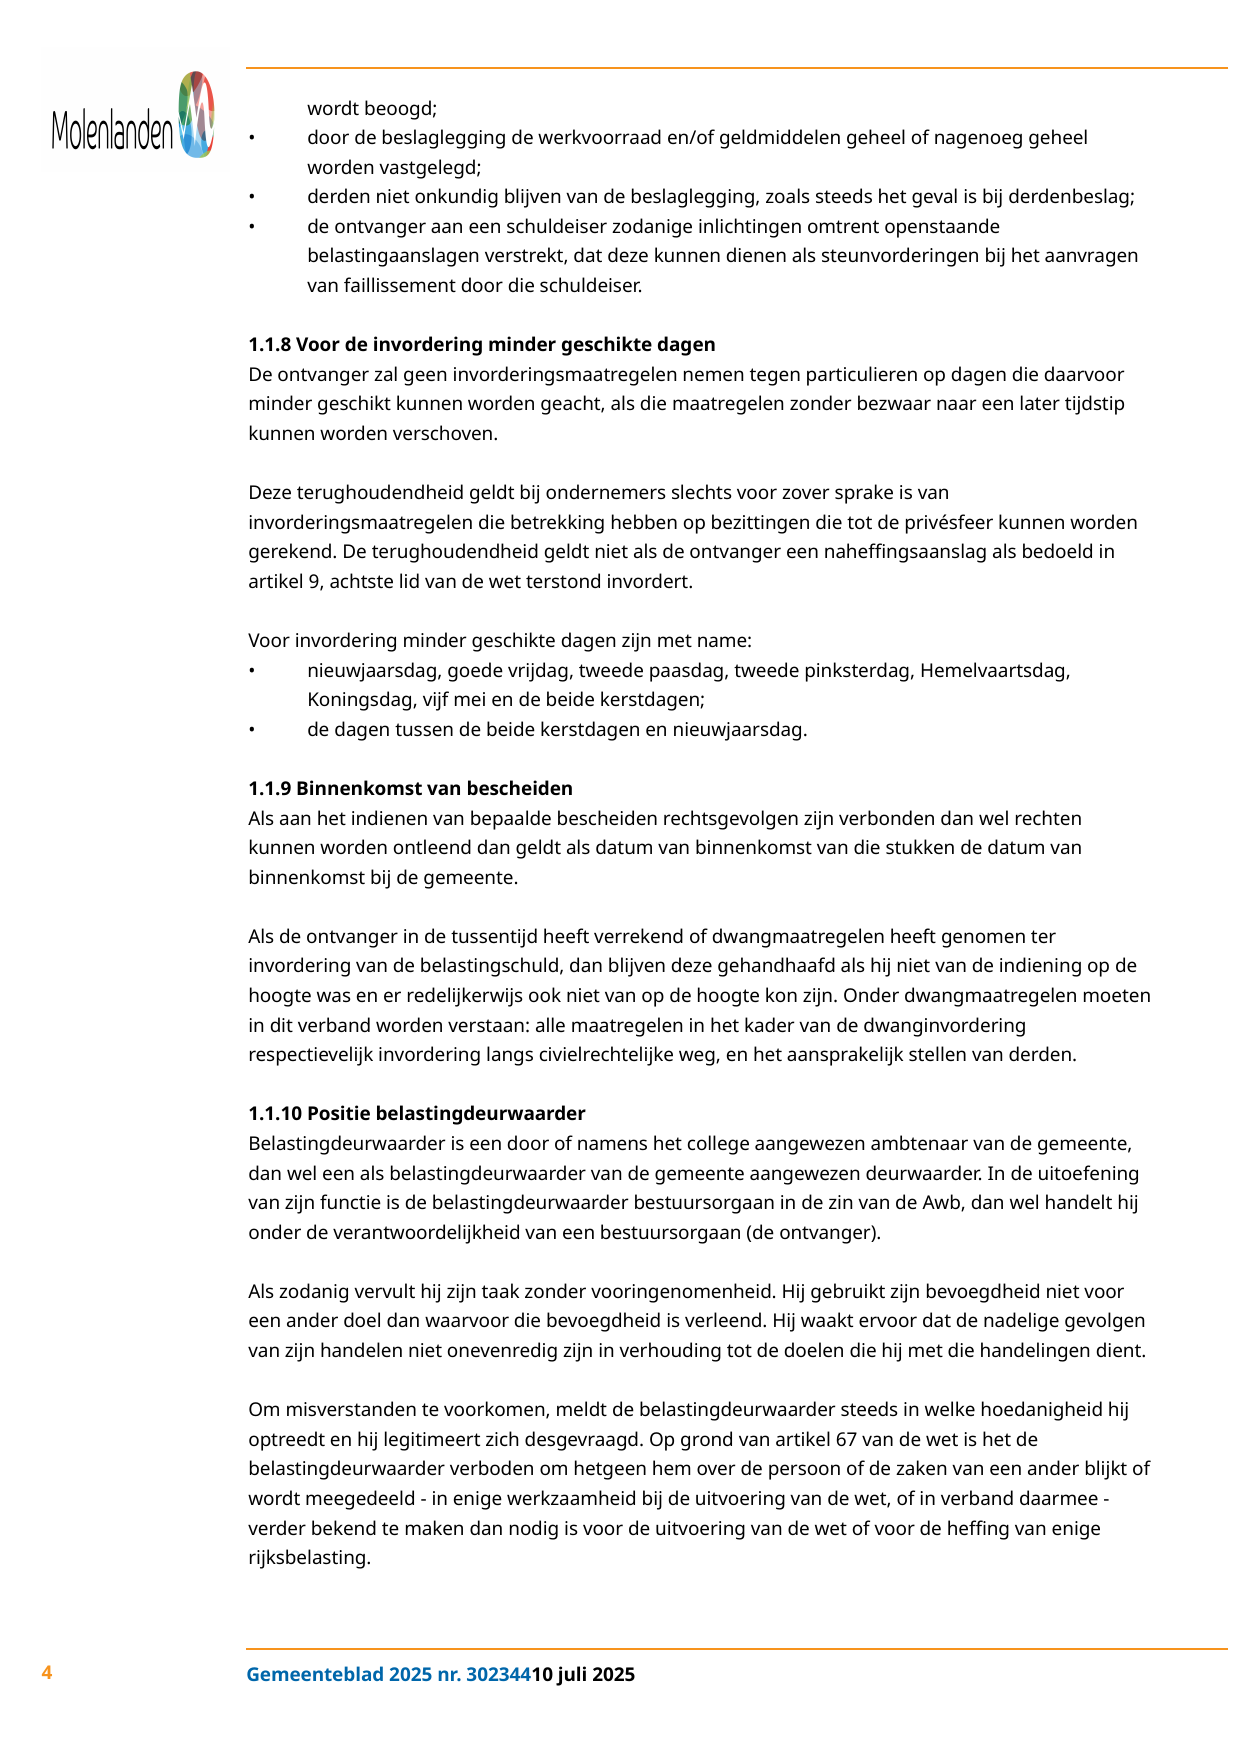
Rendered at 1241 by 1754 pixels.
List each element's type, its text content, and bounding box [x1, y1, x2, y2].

list door de beslaglegging de werkvoorraad en/of geldmiddelen geheel of nagenoeg geheel worden vastgelegd; [248, 124, 1152, 180]
text Als aan het indienen van bepaalde bescheiden rechtsgevolgen zijn verbonden dan wel rechten kunnen worden ontleend dan geldt als datum van binnenkomst van die stukken de datum van binnenkomst bij de gemeente. [248, 805, 1152, 890]
list derden niet onkundig blijven van de beslaglegging, zoals steeds het geval is bij derdenbeslag; [248, 183, 1152, 209]
text Deze terughoudendheid geldt bij ondernemers slechts voor zover sprake is van invorderingsmaatregelen die betrekking hebben op bezittingen die tot de privésfeer kunnen worden gerekend. De terughoudendheid geldt niet als de ontvanger een naheffingsaanslag als bedoeld in artikel 9, achtste lid van de wet terstond invordert. [248, 479, 1152, 594]
text Belastingdeurwaarder is een door of namens het college aangewezen ambtenaar van de gemeente, dan wel een als belastingdeurwaarder van de gemeente aangewezen deurwaarder. In de uitoefening van zijn functie is de belastingdeurwaarder bestuursorgaan in de zin van de Awb, dan wel handelt hij onder de verantwoordelijkheid van een bestuursorgaan (de ontvanger). [248, 1130, 1152, 1245]
list de dagen tussen de beide kerstdagen en nieuwjaarsdag. [248, 716, 1152, 742]
text Als de ontvanger in de tussentijd heeft verrekend of dwangmaatregelen heeft genomen ter invordering van de belastingschuld, dan blijven deze gehandhaafd als hij niet van de indiening op de hoogte was en er redelijkerwijs ook niet van op de hoogte kon zijn. Onder dwangmaatregelen moeten in dit verband worden verstaan: alle maatregelen in het kader van de dwanginvordering respectievelijk invordering langs civielrechtelijke weg, en het aansprakelijk stellen van derden. [248, 923, 1152, 1067]
list de ontvanger aan een schuldeiser zodanige inlichtingen omtrent openstaande belastingaanslagen verstrekt, dat deze kunnen dienen als steunvorderingen bij het aanvragen van faillissement door die schuldeiser. [248, 213, 1152, 298]
picture [41, 47, 231, 172]
text Als zodanig vervult hij zijn taak zonder vooringenomenheid. Hij gebruikt zijn bevoegdheid niet voor een ander doel dan waarvoor die bevoegdheid is verleend. Hij waakt ervoor dat de nadelige gevolgen van zijn handelen niet onevenredig zijn in verhouding tot de doelen die hij met die handelingen dient. [248, 1278, 1152, 1363]
list wordt beoogd; [248, 95, 1152, 121]
text De ontvanger zal geen invorderingsmaatregelen nemen tegen particulieren op dagen die daarvoor minder geschikt kunnen worden geacht, als die maatregelen zonder bezwaar naar een later tijdstip kunnen worden verschoven. [248, 361, 1152, 446]
list nieuwjaarsdag, goede vrijdag, tweede paasdag, tweede pinksterdag, Hemelvaartsdag, Koningsdag, vijf mei en de beide kerstdagen; [248, 657, 1152, 712]
text 1.1.8 Voor de invordering minder geschikte dagen [248, 331, 1152, 357]
text Voor invordering minder geschikte dagen zijn met name: [248, 627, 1152, 653]
text 1.1.9 Binnenkomst van bescheiden [248, 775, 1152, 801]
text Om misverstanden te voorkomen, meldt de belastingdeurwaarder steeds in welke hoedanigheid hij optreedt en hij legitimeert zich desgevraagd. Op grond van artikel 67 van de wet is het de belastingdeurwaarder verboden om hetgeen hem over de persoon of de zaken van een ander blijkt of wordt meegedeeld - in enige werkzaamheid bij de uitvoering van de wet, of in verband daarmee - verder bekend te maken dan nodig is voor de uitvoering van de wet of voor de heffing van enige rijksbelasting. [248, 1396, 1152, 1570]
text 1.1.10 Positie belastingdeurwaarder [248, 1101, 1152, 1126]
